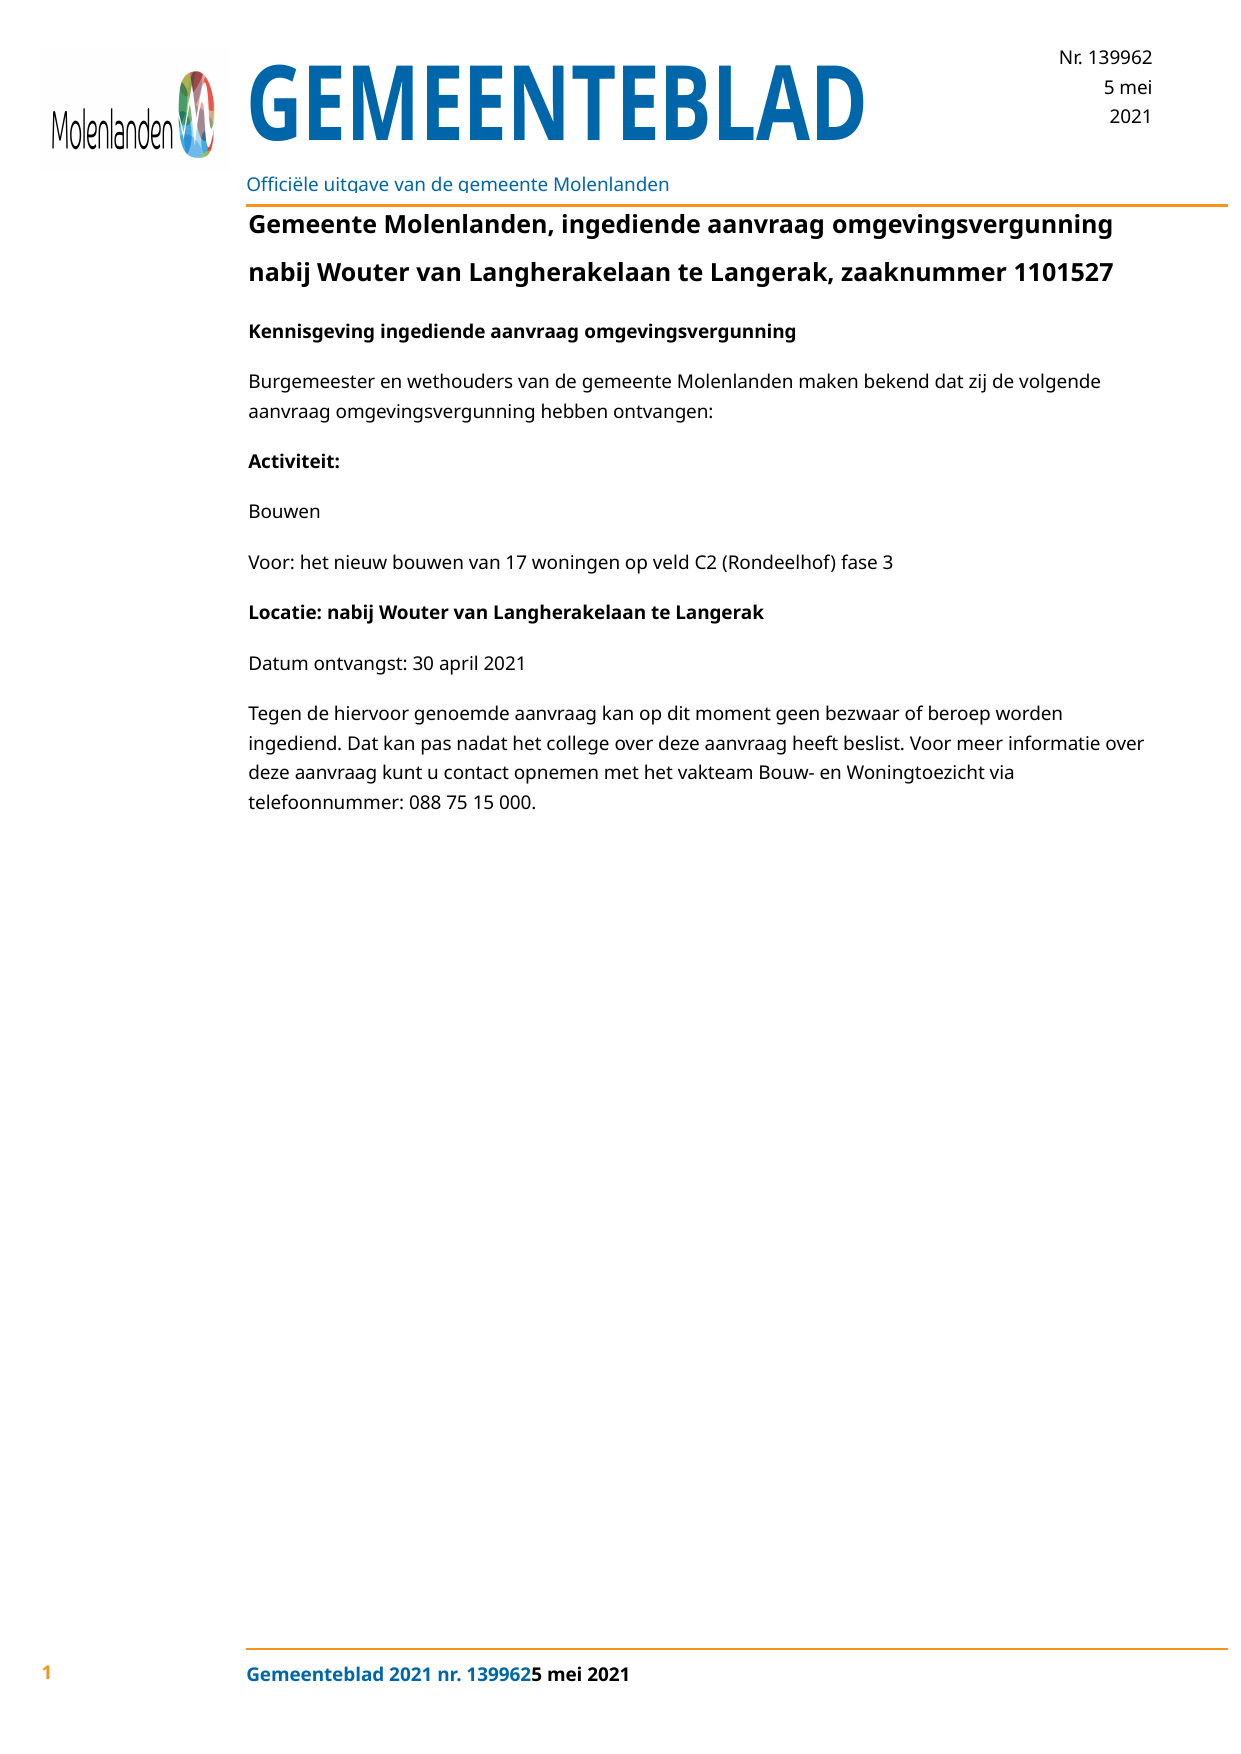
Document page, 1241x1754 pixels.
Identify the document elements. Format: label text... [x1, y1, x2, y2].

text Bouwen [248, 499, 1152, 524]
text Tegen de hiervoor genoemde aanvraag kan op dit moment geen bezwaar of beroep worden ingediend. Dat kan pas nadat het college over deze aanvraag heeft beslist. Voor meer informatie over deze aanvraag kunt u contact opnemen met het vakteam Bouw- en Woningtoezicht via telefoonnummer: 088 75 15 000. [248, 700, 1152, 815]
text Burgemeester en wethouders van de gemeente Molenlanden maken bekend dat zij de volgende aanvraag omgevingsvergunning hebben ontvangen: [248, 368, 1152, 424]
text Activiteit: [248, 448, 1152, 474]
text Locatie: nabij Wouter van Langherakelaan te Langerak [248, 599, 1152, 625]
text Kennisgeving ingediende aanvraag omgevingsvergunning [248, 318, 1152, 344]
text Voor: het nieuw bouwen van 17 woningen op veld C2 (Rondeelhof) fase 3 [248, 549, 1152, 575]
text Gemeente Molenlanden, ingediende aanvraag omgevingsvergunning nabij Wouter van Langherakelaan te Langerak, zaaknummer 1101527 [248, 207, 1152, 288]
text Datum ontvangst: 30 april 2021 [248, 650, 1152, 676]
picture [41, 47, 231, 172]
